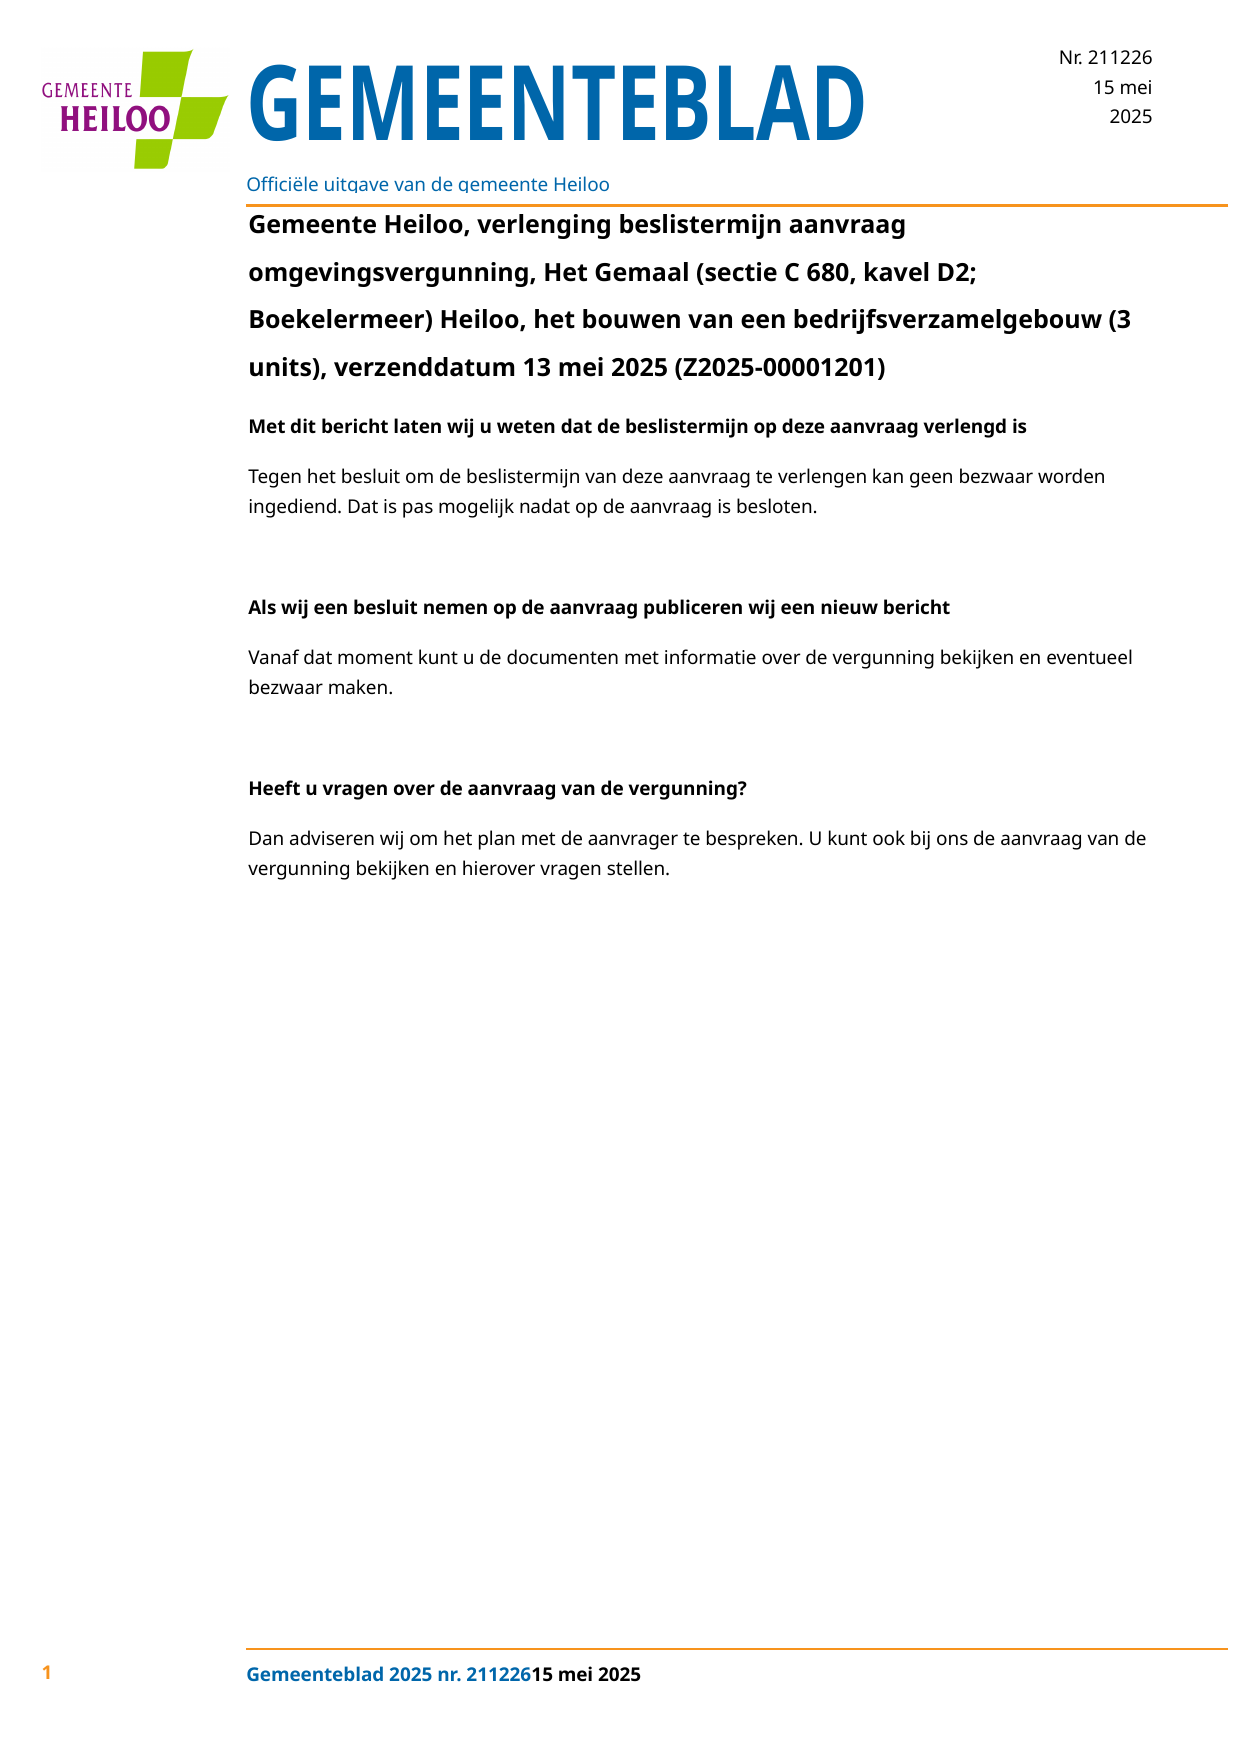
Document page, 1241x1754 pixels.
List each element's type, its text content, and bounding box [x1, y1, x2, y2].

text Gemeente Heiloo, verlenging beslistermijn aanvraag omgevingsvergunning, Het Gemaal (sectie C 680, kavel D2; Boekelermeer) Heiloo, het bouwen van een bedrijfsverzamelgebouw (3 units), verzenddatum 13 mei 2025 (Z2025-00001201) [248, 207, 1152, 384]
text Met dit bericht laten wij u weten dat de beslistermijn op deze aanvraag verlengd is [248, 413, 1152, 439]
text Dan adviseren wij om het plan met de aanvrager te bespreken. U kunt ook bij ons de aanvraag van de vergunning bekijken en hierover vragen stellen. [248, 825, 1152, 881]
picture [41, 47, 231, 172]
text Vanaf dat moment kunt u de documenten met informatie over de vergunning bekijken en eventueel bezwaar maken. [248, 644, 1152, 700]
text Als wij een besluit nemen op de aanvraag publiceren wij een nieuw bericht [248, 594, 1152, 620]
text Heeft u vragen over de aanvraag van de vergunning? [248, 775, 1152, 801]
text Tegen het besluit om de beslistermijn van deze aanvraag te verlengen kan geen bezwaar worden ingediend. Dat is pas mogelijk nadat op de aanvraag is besloten. [248, 463, 1152, 519]
